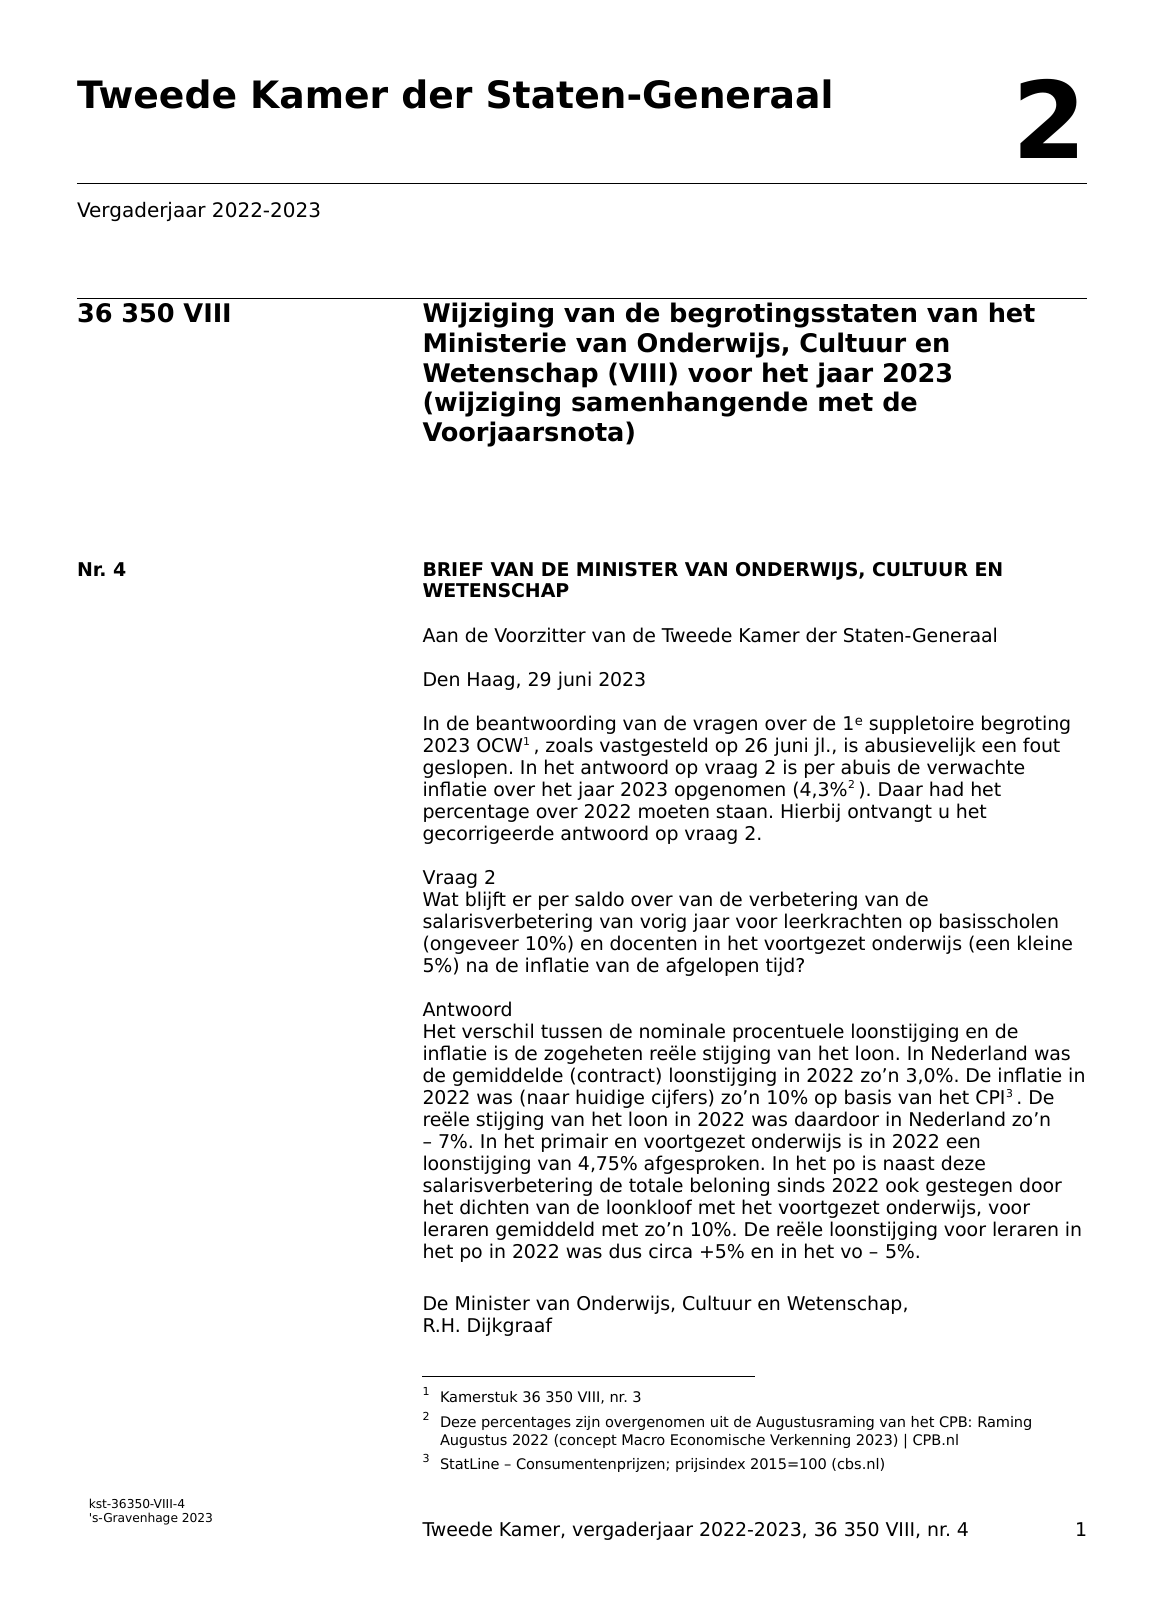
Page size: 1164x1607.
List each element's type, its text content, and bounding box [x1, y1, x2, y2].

text kst-36350-VIII-4 [88, 1497, 323, 1511]
text De Minister van Onderwijs, Cultuur en Wetenschap, R.H. Dijkgraaf [422, 1293, 1087, 1337]
subtitle Nr. 4 BRIEF VAN DE MINISTER VAN ONDERWIJS, CULTUUR EN WETENSCHAP [77, 558, 1087, 602]
table_header 2 [886, 59, 1087, 183]
text Kamerstuk 36 350 VIII, nr. 3 [422, 1385, 1087, 1407]
text Aan de Voorzitter van de Tweede Kamer der Staten-Generaal [422, 624, 1087, 647]
text 's-Gravenhage 2023 [88, 1511, 323, 1525]
text Deze percentages zijn overgenomen uit de Augustusraming van het CPB: Raming Augustus 2022 (concept Macro Economische Verkenning 2023) | CPB.nl [422, 1410, 1087, 1449]
text In de beantwoording van de vragen over de 1e suppletoire begroting 2023 OCW, zoals vastgesteld op 26 juni jl., is abusievelijk een fout geslopen. In het antwoord op vraag 2 is per abuis de verwachte inflatie over het jaar 2023 opgenomen (4,3%). Daar had het percentage over 2022 moeten staan. Hierbij ontvangt u het gecorrigeerde antwoord op vraag 2. [422, 713, 1087, 845]
text Antwoord [422, 999, 1087, 1021]
subtitle 36 350 VIII Wijziging van de begrotingsstaten van het Ministerie van Onderwijs, Cultuur en Wetenschap (VIII) voor het jaar 2023 (wijziging samenhangende met de Voorjaarsnota) [77, 299, 1087, 447]
table_header Tweede Kamer der Staten-Generaal [77, 59, 886, 183]
text Vraag 2 [422, 867, 1087, 889]
text Den Haag, 29 juni 2023 [422, 669, 1087, 691]
text StatLine – Consumentenprijzen; prijsindex 2015=100 (cbs.nl) [422, 1452, 1087, 1474]
text Het verschil tussen de nominale procentuele loonstijging en de inflatie is de zogeheten reële stijging van het loon. In Nederland was de gemiddelde (contract) loonstijging in 2022 zo’n 3,0%. De inflatie in 2022 was (naar huidige cijfers) zo’n 10% op basis van het CPI. De reële stijging van het loon in 2022 was daardoor in Nederland zo’n – 7%. In het primair en voortgezet onderwijs is in 2022 een loonstijging van 4,75% afgesproken. In het po is naast deze salarisverbetering de totale beloning sinds 2022 ook gestegen door het dichten van de loonkloof met het voortgezet onderwijs, voor leraren gemiddeld met zo’n 10%. De reële loonstijging voor leraren in het po in 2022 was dus circa +5% en in het vo – 5%. [422, 1021, 1087, 1263]
table_cell Vergaderjaar 2022-2023 [77, 184, 1087, 298]
text Wat blijft er per saldo over van de verbetering van de salarisverbetering van vorig jaar voor leerkrachten op basisscholen (ongeveer 10%) en docenten in het voortgezet onderwijs (een kleine 5%) na de inflatie van de afgelopen tijd? [422, 889, 1087, 977]
